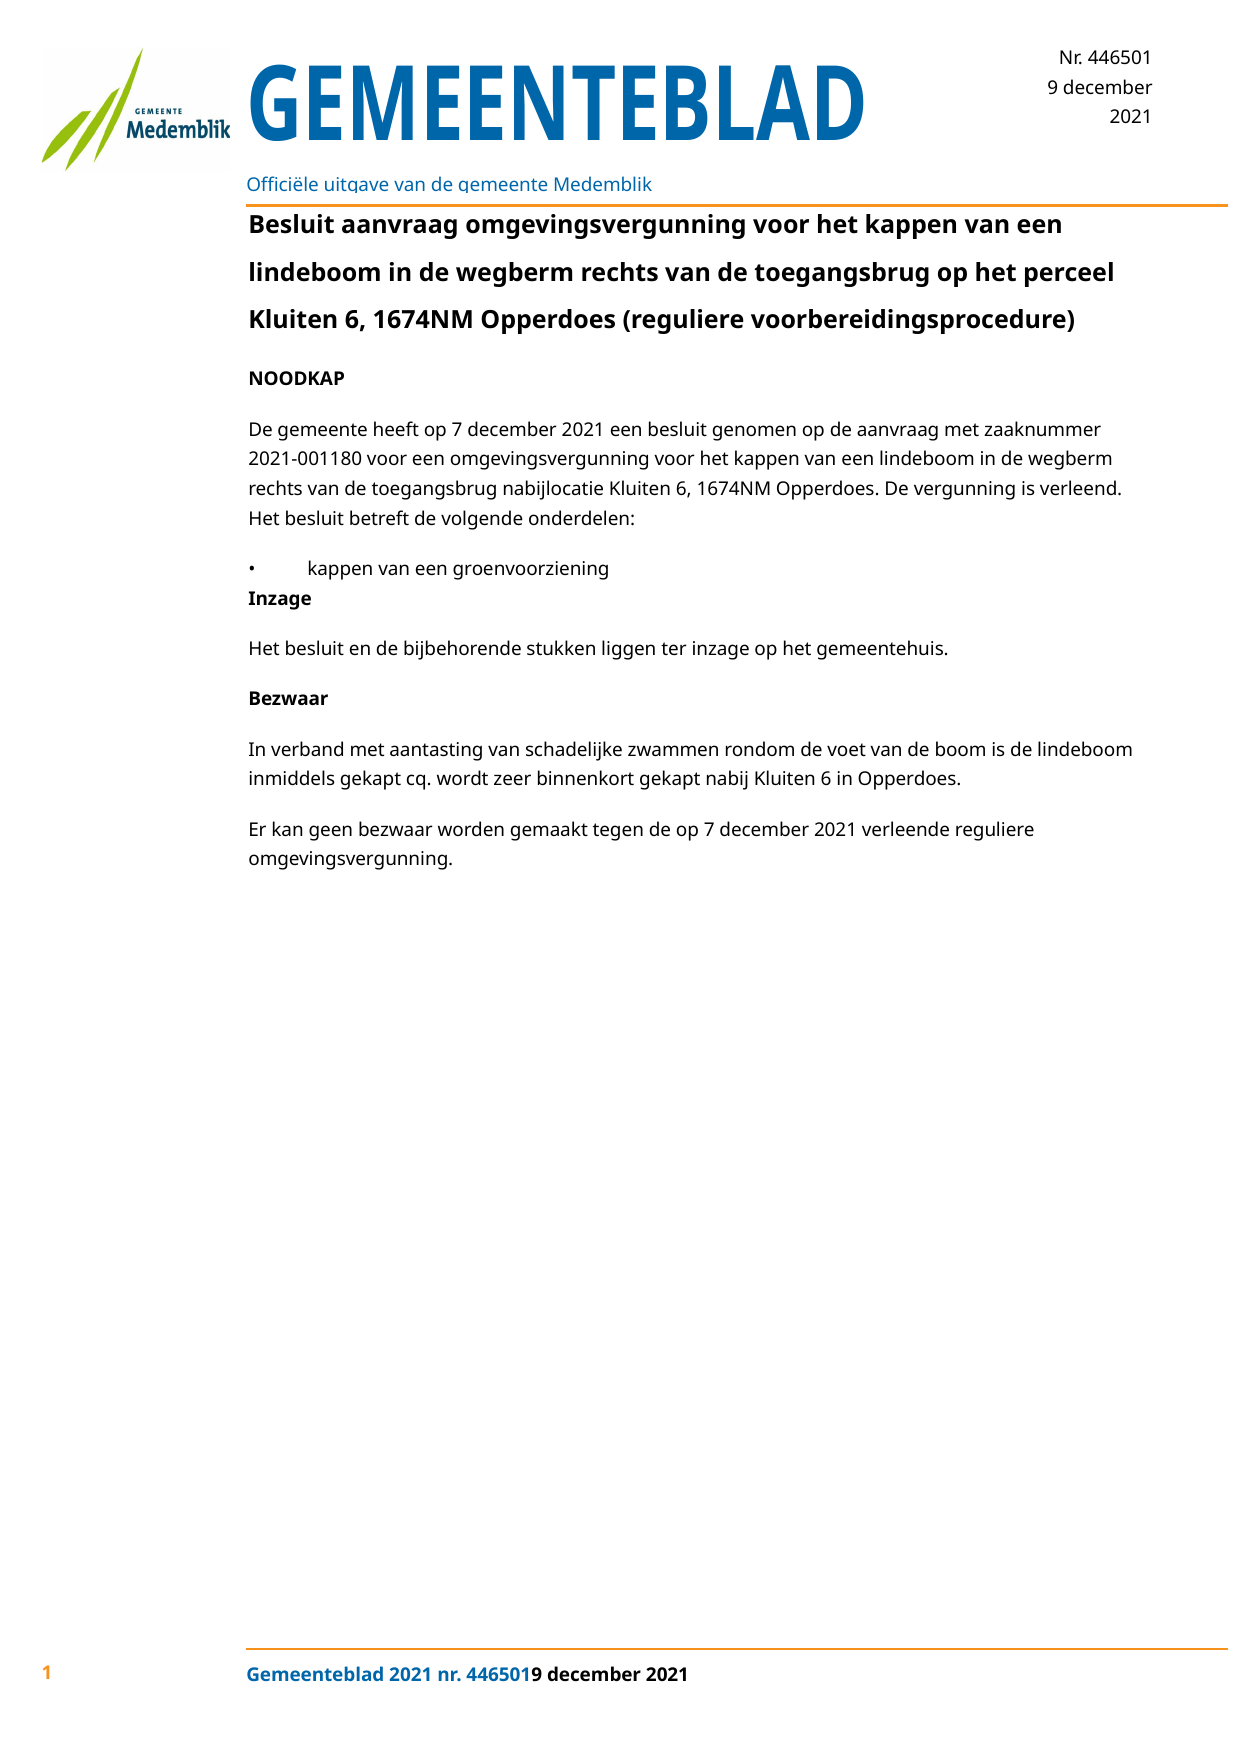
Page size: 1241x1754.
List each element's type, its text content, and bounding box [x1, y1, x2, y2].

picture [41, 47, 231, 172]
text NOODKAP [248, 366, 1152, 391]
text Bezwaar [248, 686, 1152, 711]
text Er kan geen bezwaar worden gemaakt tegen de op 7 december 2021 verleende reguliere omgevingsvergunning. [248, 816, 1152, 871]
text De gemeente heeft op 7 december 2021 een besluit genomen op de aanvraag met zaaknummer 2021-001180 voor een omgevingsvergunning voor het kappen van een lindeboom in de wegberm rechts van de toegangsbrug nabijlocatie Kluiten 6, 1674NM Opperdoes. De vergunning is verleend. Het besluit betreft de volgende onderdelen: [248, 416, 1152, 530]
text Besluit aanvraag omgevingsvergunning voor het kappen van een lindeboom in de wegberm rechts van de toegangsbrug op het perceel Kluiten 6, 1674NM Opperdoes (reguliere voorbereidingsprocedure) [248, 207, 1152, 336]
text Het besluit en de bijbehorende stukken liggen ter inzage op het gemeentehuis. [248, 635, 1152, 661]
text Inzage [248, 585, 1152, 610]
list kappen van een groenvoorziening [248, 555, 1152, 581]
text In verband met aantasting van schadelijke zwammen rondom de voet van de boom is de lindeboom inmiddels gekapt cq. wordt zeer binnenkort gekapt nabij Kluiten 6 in Opperdoes. [248, 736, 1152, 791]
